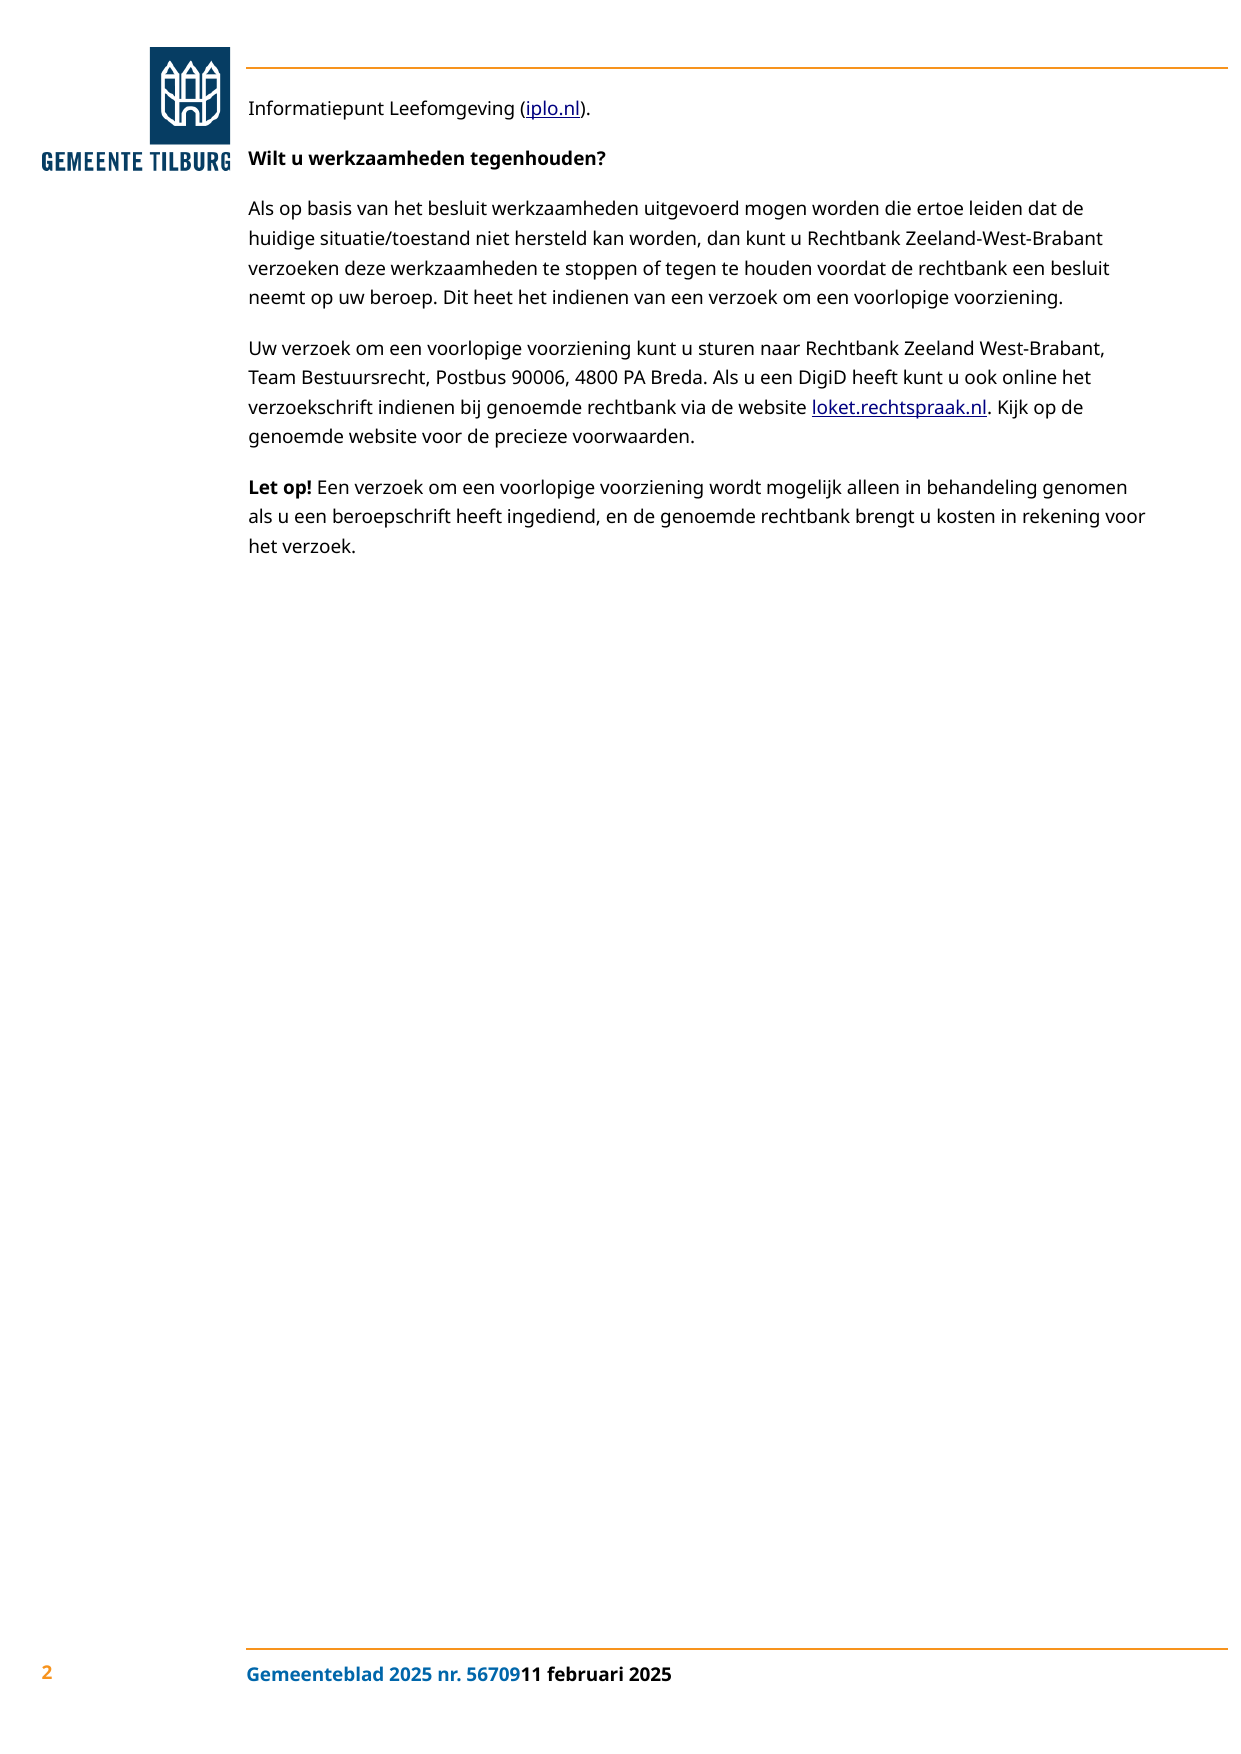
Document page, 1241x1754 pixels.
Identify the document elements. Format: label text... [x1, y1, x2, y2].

text Informatiepunt Leefomgeving (iplo.nl). [248, 95, 1152, 121]
text Uw verzoek om een voorlopige voorziening kunt u sturen naar Rechtbank Zeeland West-Brabant, Team Bestuursrecht, Postbus 90006, 4800 PA Breda. Als u een DigiD heeft kunt u ook online het verzoekschrift indienen bij genoemde rechtbank via de website loket.rechtspraak.nl. Kijk op de genoemde website voor de precieze voorwaarden. [248, 335, 1152, 449]
picture [41, 47, 231, 172]
text Let op! Een verzoek om een voorlopige voorziening wordt mogelijk alleen in behandeling genomen als u een beroepschrift heeft ingediend, en de genoemde rechtbank brengt u kosten in rekening voor het verzoek. [248, 474, 1152, 559]
text Als op basis van het besluit werkzaamheden uitgevoerd mogen worden die ertoe leiden dat de huidige situatie/toestand niet hersteld kan worden, dan kunt u Rechtbank Zeeland-West-Brabant verzoeken deze werkzaamheden te stoppen of tegen te houden voordat de rechtbank een besluit neemt op uw beroep. Dit heet het indienen van een verzoek om een voorlopige voorziening. [248, 196, 1152, 310]
text Wilt u werkzaamheden tegenhouden? [248, 145, 1152, 171]
